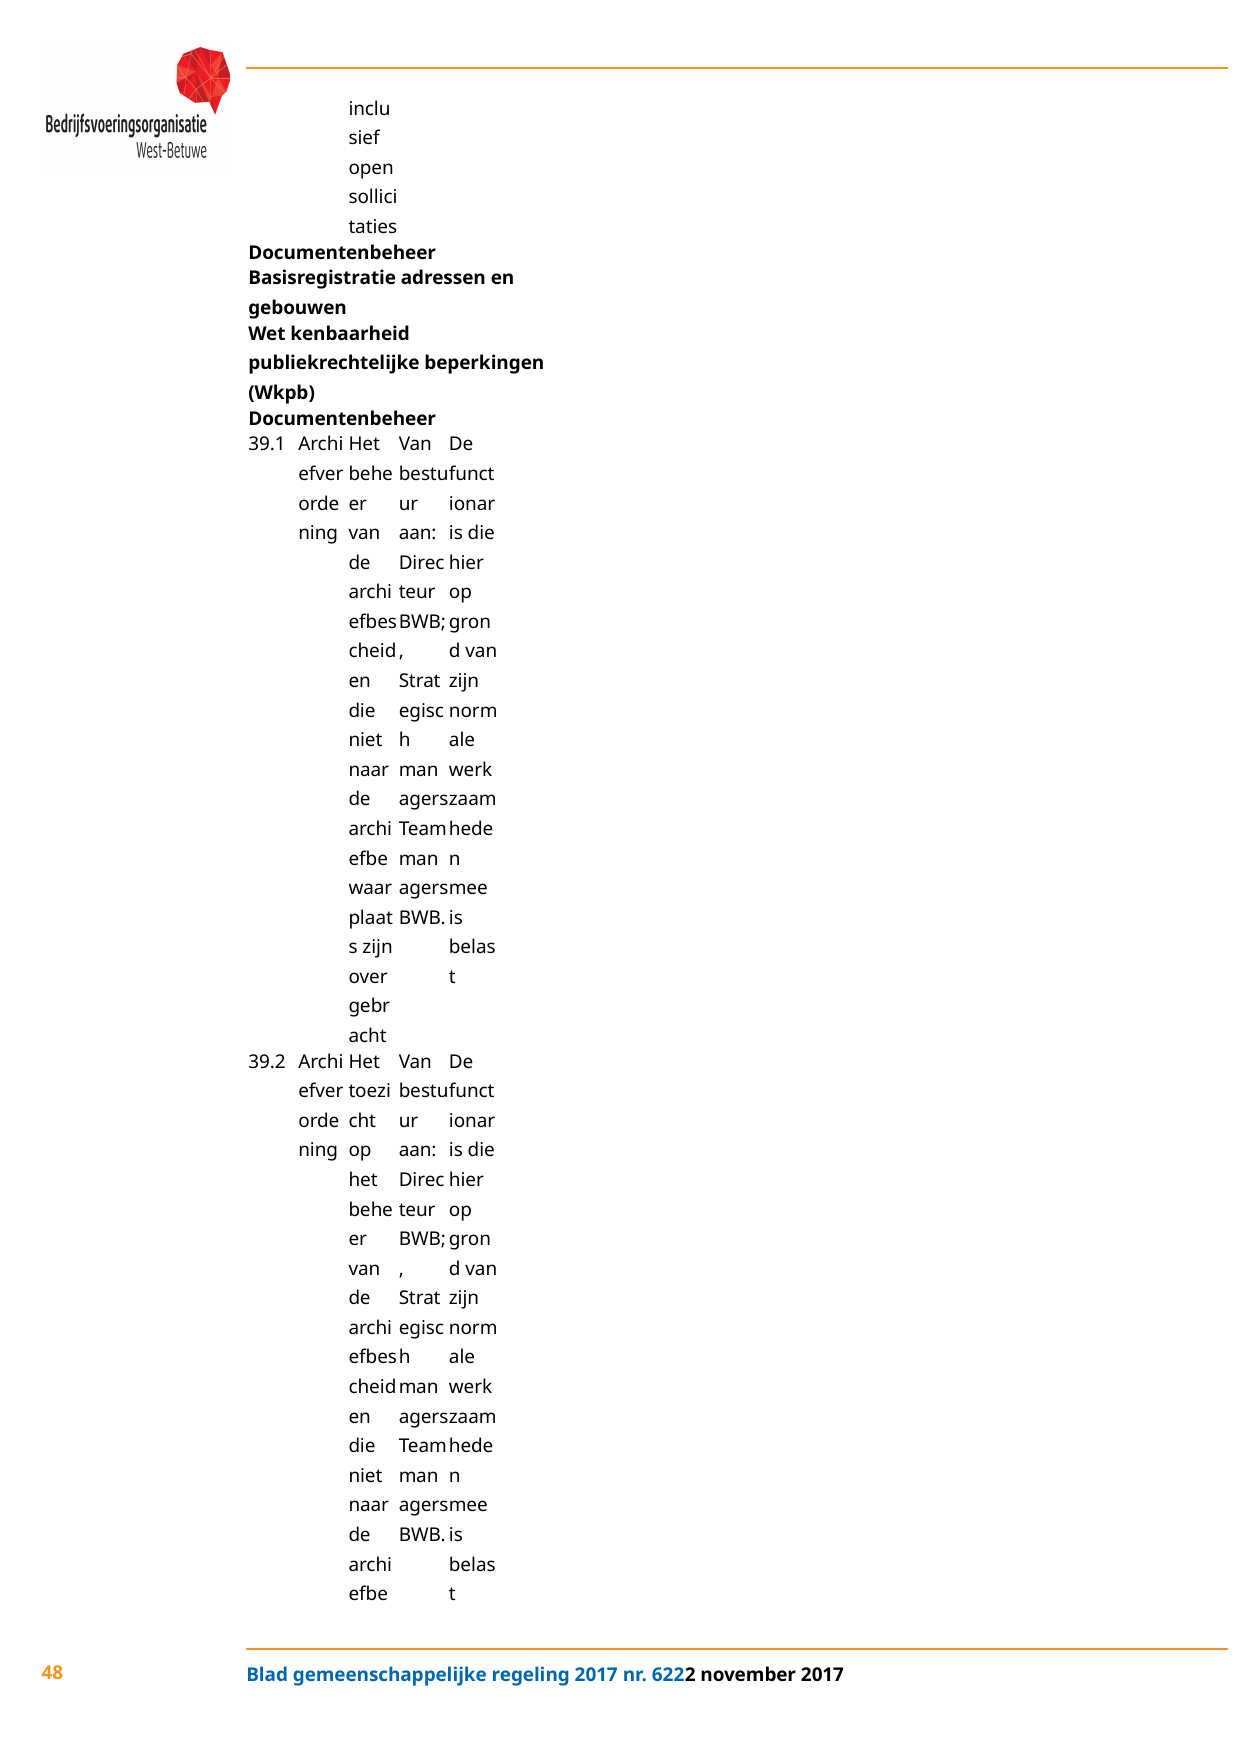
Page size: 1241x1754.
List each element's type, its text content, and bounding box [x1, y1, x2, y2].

table_cell Het beheer van de archiefbescheiden die niet naar de archiefbewaarplaats zijn overgebracht [348, 431, 398, 1048]
table_cell Het toezicht op het beheer van de archiefbescheiden die niet naar de archiefbe [348, 1048, 398, 1606]
table_cell [499, 431, 549, 1048]
table_cell De functionaris die hier op grond van zijn normale werkzaamheden mee is belast [449, 1048, 499, 1606]
table_cell Wet kenbaarheid publiekrechtelijke beperkingen (Wkpb) [248, 320, 549, 405]
table_cell inclusief open sollicitaties [348, 95, 398, 239]
table_cell 39.2 [248, 1048, 298, 1606]
table_cell [399, 95, 449, 239]
table_cell [499, 95, 549, 239]
table_cell [449, 95, 499, 239]
table_cell Van bestuur aan: Directeur BWB;, Strategisch managers Teammanagers BWB. [399, 1048, 449, 1606]
table_cell Basisregistratie adressen en gebouwen [248, 265, 549, 320]
table_cell De functionaris die hier op grond van zijn normale werkzaamheden mee is belast [449, 431, 499, 1048]
table_cell Archiefverordening [298, 431, 348, 1048]
picture [41, 47, 231, 172]
table_cell Van bestuur aan: Directeur BWB;, Strategisch managers Teammanagers BWB. [399, 431, 449, 1048]
table_cell [499, 1048, 549, 1606]
table_cell Archiefverordening [298, 1048, 348, 1606]
table_cell [248, 95, 298, 239]
table_cell [298, 95, 348, 239]
table_cell Documentenbeheer [248, 405, 549, 431]
table_cell 39.1 [248, 431, 298, 1048]
table_cell Documentenbeheer [248, 239, 549, 264]
